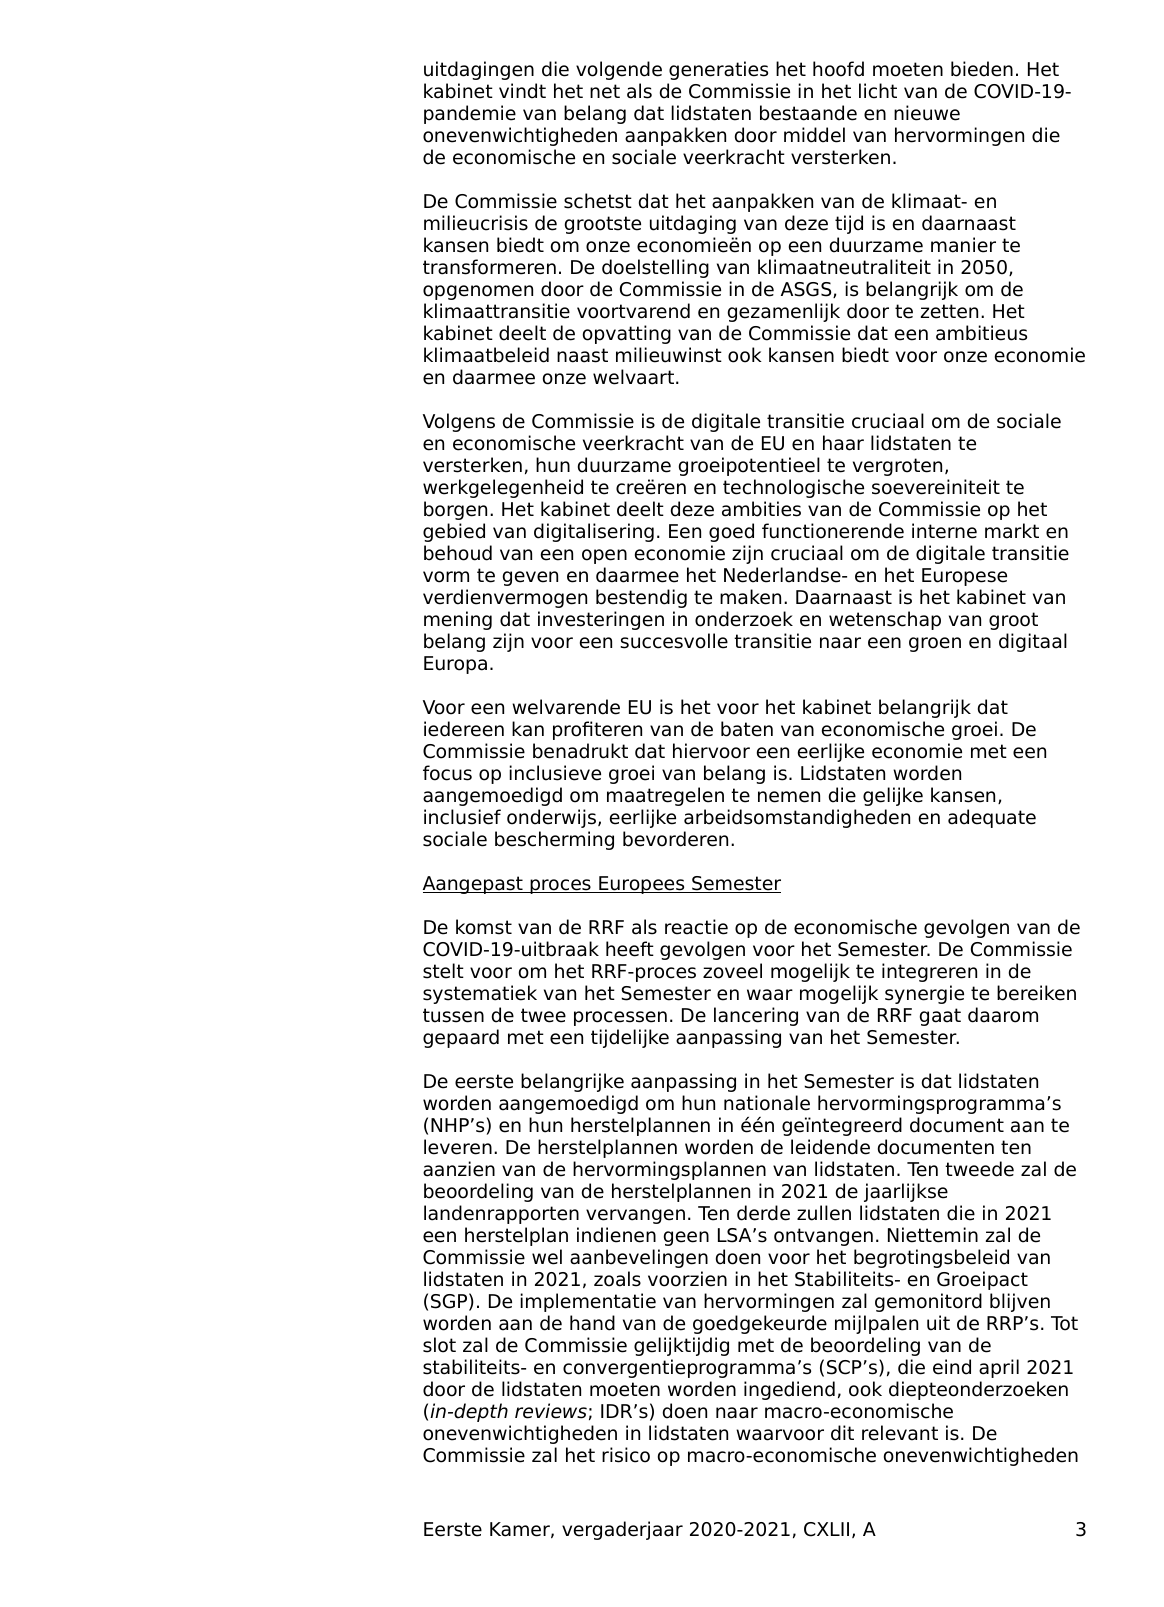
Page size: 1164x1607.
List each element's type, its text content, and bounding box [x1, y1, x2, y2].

text De Commissie schetst dat het aanpakken van de klimaat- en milieucrisis de grootste uitdaging van deze tijd is en daarnaast kansen biedt om onze economieën op een duurzame manier te transformeren. De doelstelling van klimaatneutraliteit in 2050, opgenomen door de Commissie in de ASGS, is belangrijk om de klimaattransitie voortvarend en gezamenlijk door te zetten. Het kabinet deelt de opvatting van de Commissie dat een ambitieus klimaatbeleid naast milieuwinst ook kansen biedt voor onze economie en daarmee onze welvaart. [422, 191, 1087, 389]
text Volgens de Commissie is de digitale transitie cruciaal om de sociale en economische veerkracht van de EU en haar lidstaten te versterken, hun duurzame groeipotentieel te vergroten, werkgelegenheid te creëren en technologische soevereiniteit te borgen. Het kabinet deelt deze ambities van de Commissie op het gebied van digitalisering. Een goed functionerende interne markt en behoud van een open economie zijn cruciaal om de digitale transitie vorm te geven en daarmee het Nederlandse- en het Europese verdienvermogen bestendig te maken. Daarnaast is het kabinet van mening dat investeringen in onderzoek en wetenschap van groot belang zijn voor een succesvolle transitie naar een groen en digitaal Europa. [422, 411, 1087, 675]
subtitle Aangepast proces Europees Semester [422, 873, 1087, 895]
text De komst van de RRF als reactie op de economische gevolgen van de COVID-19-uitbraak heeft gevolgen voor het Semester. De Commissie stelt voor om het RRF-proces zoveel mogelijk te integreren in de systematiek van het Semester en waar mogelijk synergie te bereiken tussen de twee processen. De lancering van de RRF gaat daarom gepaard met een tijdelijke aanpassing van het Semester. [422, 917, 1087, 1049]
text uitdagingen die volgende generaties het hoofd moeten bieden. Het kabinet vindt het net als de Commissie in het licht van de COVID-19-pandemie van belang dat lidstaten bestaande en nieuwe onevenwichtigheden aanpakken door middel van hervormingen die de economische en sociale veerkracht versterken. [422, 59, 1087, 169]
text Voor een welvarende EU is het voor het kabinet belangrijk dat iedereen kan profiteren van de baten van economische groei. De Commissie benadrukt dat hiervoor een eerlijke economie met een focus op inclusieve groei van belang is. Lidstaten worden aangemoedigd om maatregelen te nemen die gelijke kansen, inclusief onderwijs, eerlijke arbeidsomstandigheden en adequate sociale bescherming bevorderen. [422, 697, 1087, 851]
text De eerste belangrijke aanpassing in het Semester is dat lidstaten worden aangemoedigd om hun nationale hervormingsprogramma’s (NHP’s) en hun herstelplannen in één geïntegreerd document aan te leveren. De herstelplannen worden de leidende documenten ten aanzien van de hervormingsplannen van lidstaten. Ten tweede zal de beoordeling van de herstelplannen in 2021 de jaarlijkse landenrapporten vervangen. Ten derde zullen lidstaten die in 2021 een herstelplan indienen geen LSA’s ontvangen. Niettemin zal de Commissie wel aanbevelingen doen voor het begrotingsbeleid van lidstaten in 2021, zoals voorzien in het Stabiliteits- en Groeipact (SGP). De implementatie van hervormingen zal gemonitord blijven worden aan de hand van de goedgekeurde mijlpalen uit de RRP’s. Tot slot zal de Commissie gelijktijdig met de beoordeling van de stabiliteits- en convergentieprogramma’s (SCP’s), die eind april 2021 door de lidstaten moeten worden ingediend, ook diepteonderzoeken (in-depth reviews; IDR’s) doen naar macro-economische onevenwichtigheden in lidstaten waarvoor dit relevant is. De Commissie zal het risico op macro-economische onevenwichtigheden [422, 1071, 1087, 1467]
